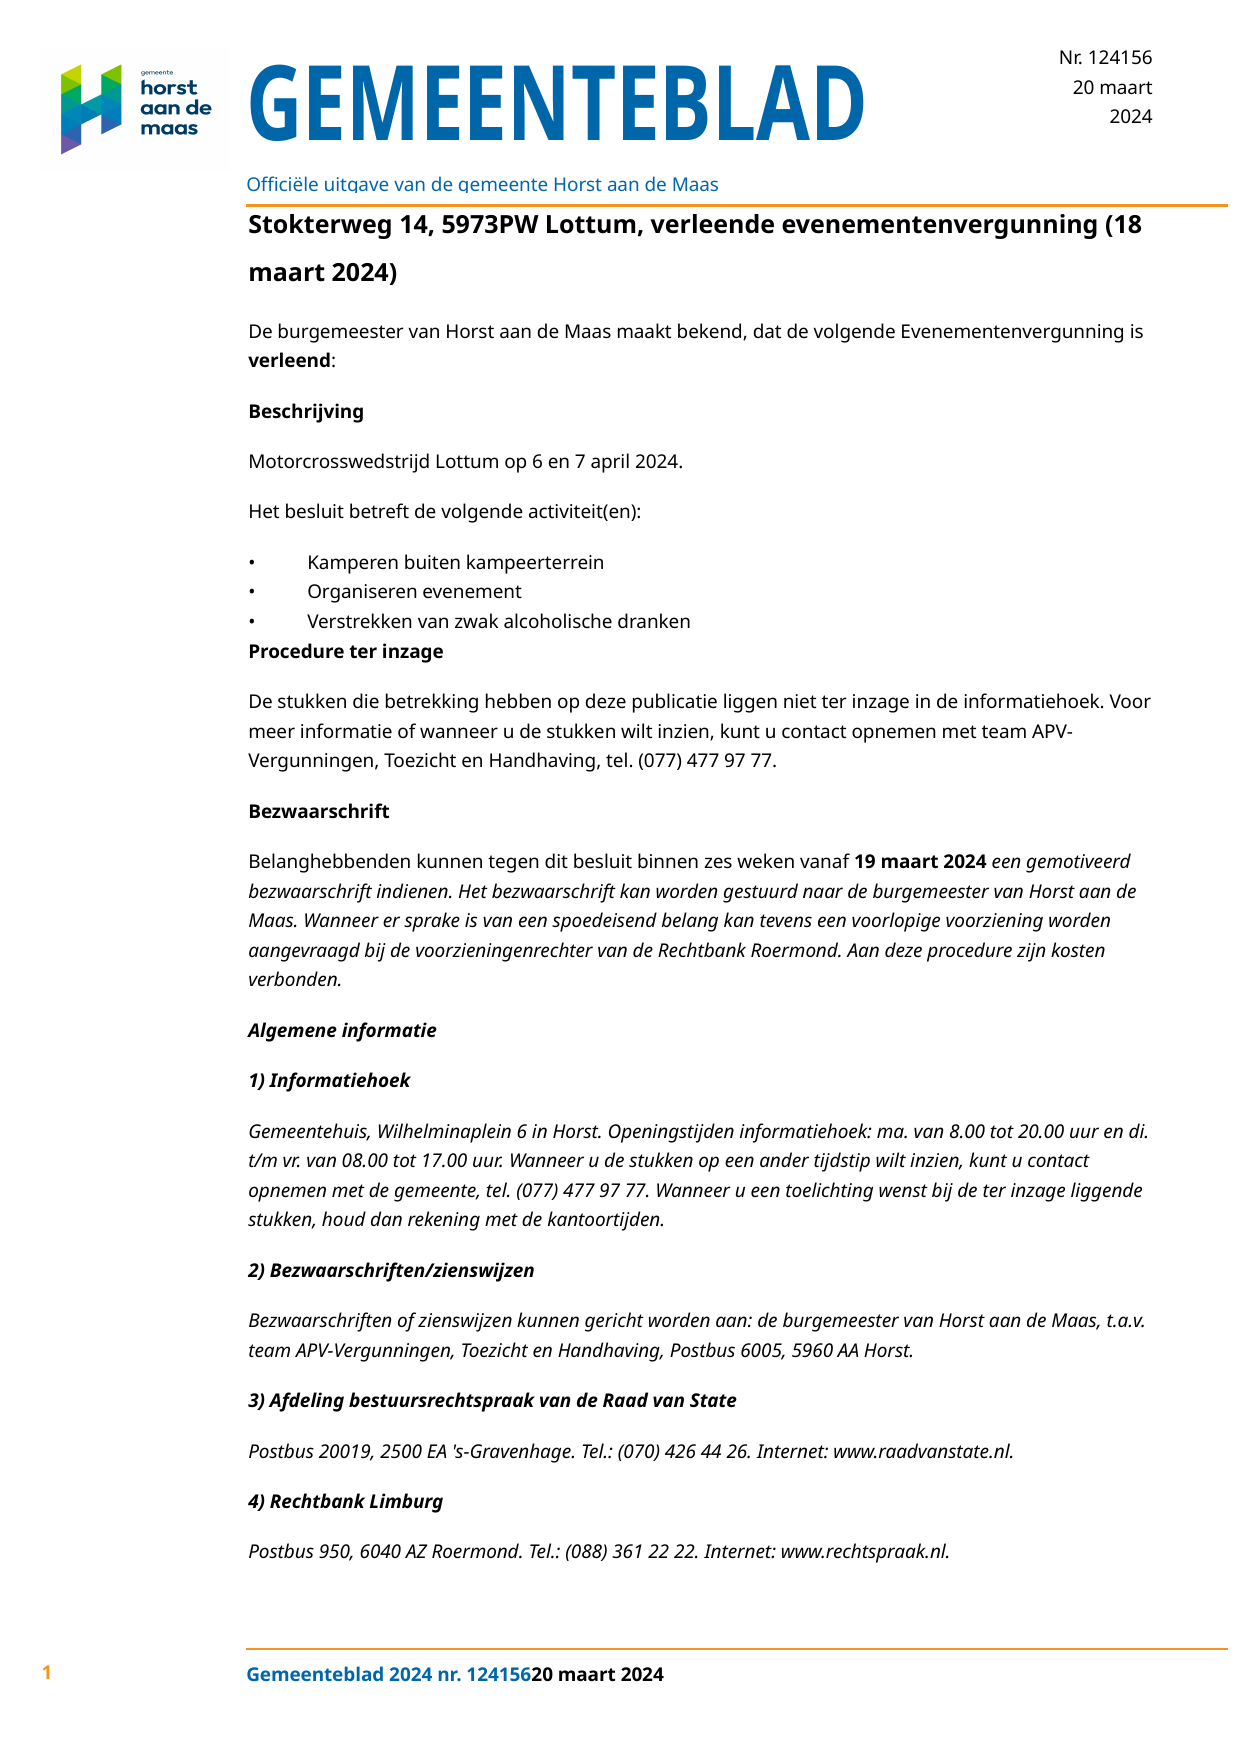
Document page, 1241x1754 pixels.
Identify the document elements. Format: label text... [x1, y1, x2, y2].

text 1) Informatiehoek [248, 1067, 1152, 1093]
text 4) Rechtbank Limburg [248, 1488, 1152, 1514]
text Algemene informatie [248, 1017, 1152, 1043]
list Verstrekken van zwak alcoholische dranken [248, 608, 1152, 634]
text Belanghebbenden kunnen tegen dit besluit binnen zes weken vanaf 19 maart 2024 een gemotiveerd bezwaarschrift indienen. Het bezwaarschrift kan worden gestuurd naar de burgemeester van Horst aan de Maas. Wanneer er sprake is van een spoedeisend belang kan tevens een voorlopige voorziening worden aangevraagd bij de voorzieningenrechter van de Rechtbank Roermond. Aan deze procedure zijn kosten verbonden. [248, 848, 1152, 992]
text Beschrijving [248, 398, 1152, 424]
picture [41, 47, 231, 172]
text Postbus 950, 6040 AZ Roermond. Tel.: (088) 361 22 22. Internet: www.rechtspraak.nl. [248, 1539, 1152, 1564]
text Procedure ter inzage [248, 638, 1152, 664]
text De stukken die betrekking hebben op deze publicatie liggen niet ter inzage in de informatiehoek. Voor meer informatie of wanneer u de stukken wilt inzien, kunt u contact opnemen met team APV-Vergunningen, Toezicht en Handhaving, tel. (077) 477 97 77. [248, 688, 1152, 773]
text Bezwaarschrift [248, 798, 1152, 824]
text 3) Afdeling bestuursrechtspraak van de Raad van State [248, 1387, 1152, 1413]
text Gemeentehuis, Wilhelminaplein 6 in Horst. Openingstijden informatiehoek: ma. van 8.00 tot 20.00 uur en di. t/m vr. van 08.00 tot 17.00 uur. Wanneer u de stukken op een ander tijdstip wilt inzien, kunt u contact opnemen met de gemeente, tel. (077) 477 97 77. Wanneer u een toelichting wenst bij de ter inzage liggende stukken, houd dan rekening met de kantoortijden. [248, 1118, 1152, 1232]
text De burgemeester van Horst aan de Maas maakt bekend, dat de volgende Evenementenvergunning is verleend: [248, 318, 1152, 373]
text Het besluit betreft de volgende activiteit(en): [248, 499, 1152, 524]
text Postbus 20019, 2500 EA 's-Gravenhage. Tel.: (070) 426 44 26. Internet: www.raadvanstate.nl. [248, 1438, 1152, 1464]
list Kamperen buiten kampeerterrein [248, 549, 1152, 575]
list Organiseren evenement [248, 579, 1152, 604]
text Bezwaarschriften of zienswijzen kunnen gericht worden aan: de burgemeester van Horst aan de Maas, t.a.v. team APV-Vergunningen, Toezicht en Handhaving, Postbus 6005, 5960 AA Horst. [248, 1307, 1152, 1363]
text 2) Bezwaarschriften/zienswijzen [248, 1257, 1152, 1283]
text Stokterweg 14, 5973PW Lottum, verleende evenementenvergunning (18 maart 2024) [248, 207, 1152, 288]
text Motorcrosswedstrijd Lottum op 6 en 7 april 2024. [248, 448, 1152, 474]
